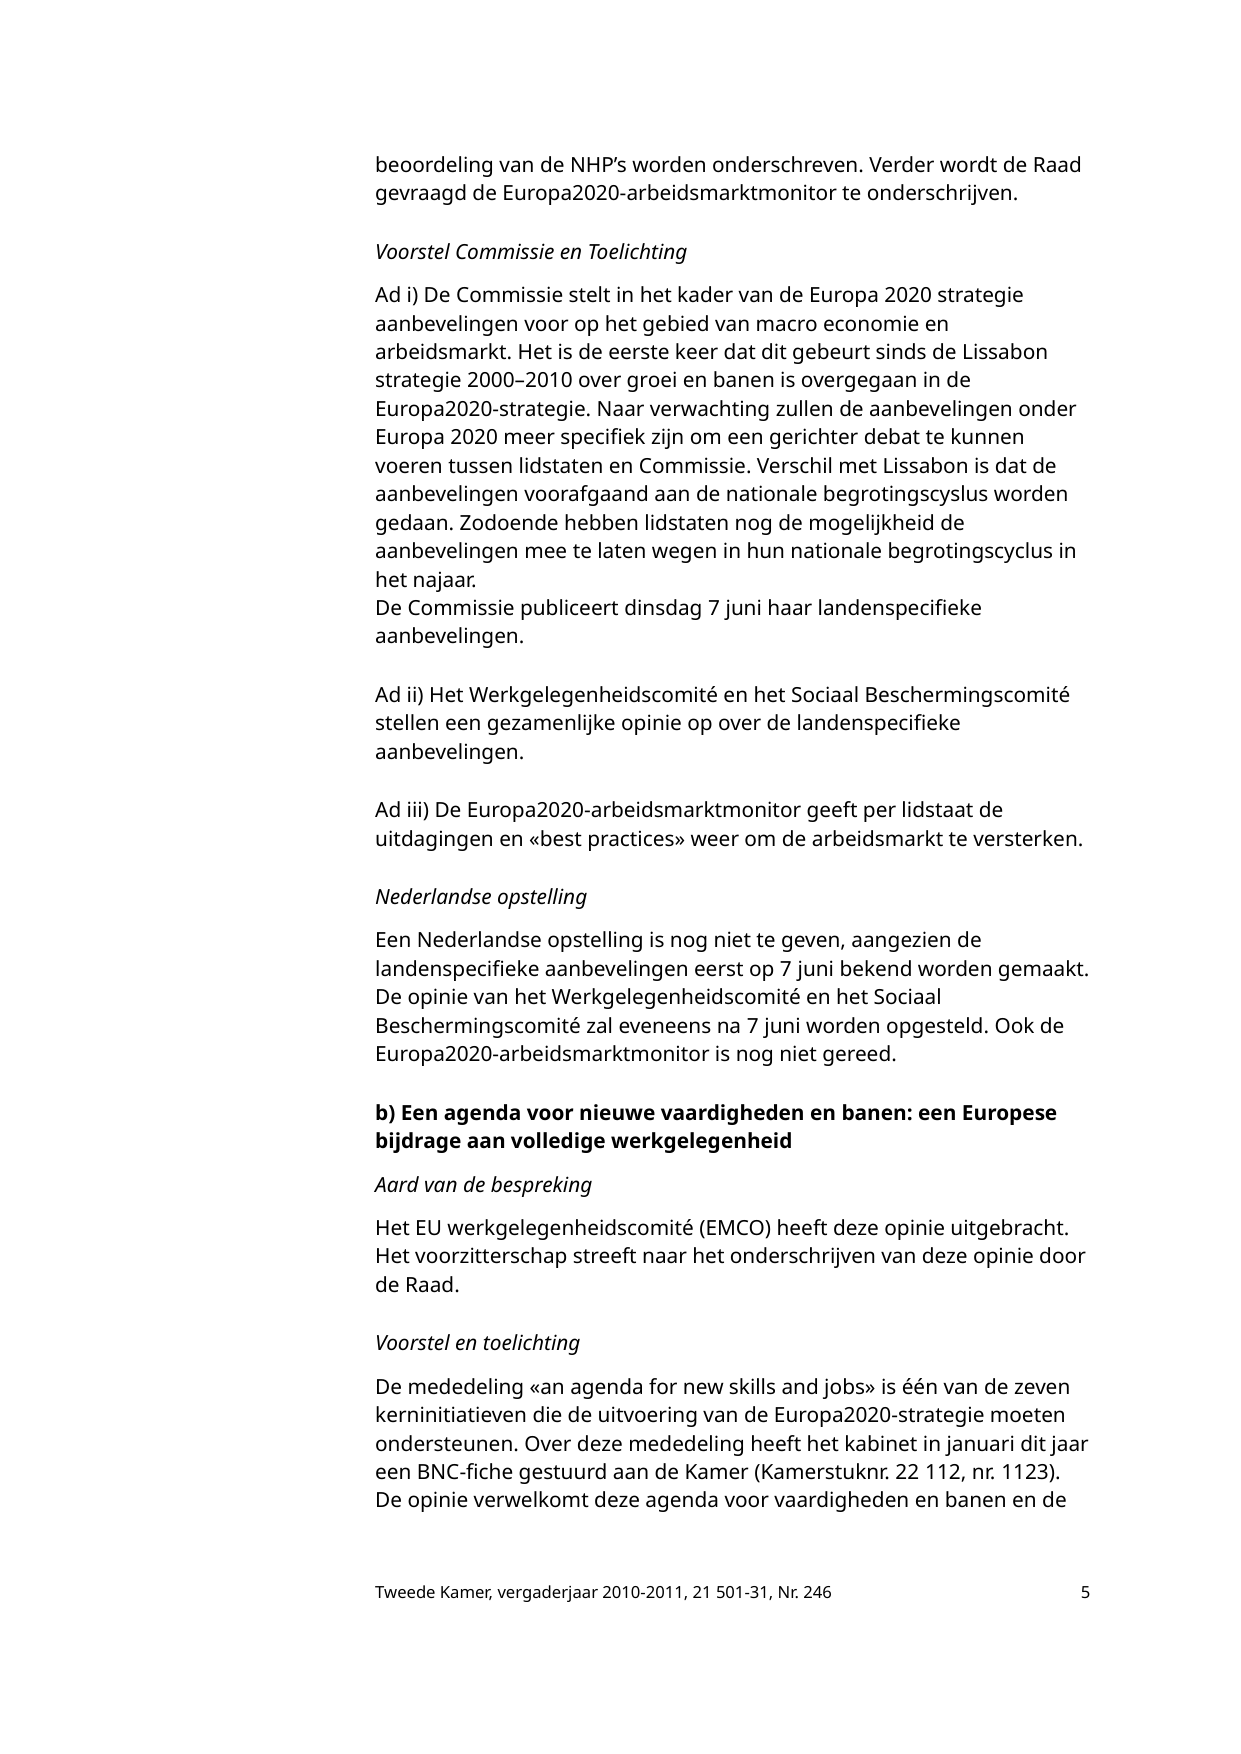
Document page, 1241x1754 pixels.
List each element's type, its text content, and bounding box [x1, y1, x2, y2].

text Voorstel en toelichting [375, 1328, 1090, 1357]
text De Commissie publiceert dinsdag 7 juni haar landenspecifieke aanbevelingen. [375, 593, 1090, 650]
text beoordeling van de NHP’s worden onderschreven. Verder wordt de Raad gevraagd de Europa2020-arbeidsmarktmonitor te onderschrijven. [375, 150, 1090, 207]
text Ad iii) De Europa2020-arbeidsmarktmonitor geeft per lidstaat de uitdagingen en «best practices» weer om de arbeidsmarkt te versterken. [375, 795, 1090, 852]
text Een Nederlandse opstelling is nog niet te geven, aangezien de landenspecifieke aanbevelingen eerst op 7 juni bekend worden gemaakt. De opinie van het Werkgelegenheidscomité en het Sociaal Beschermingscomité zal eveneens na 7 juni worden opgesteld. Ook de Europa2020-arbeidsmarktmonitor is nog niet gereed. [375, 926, 1090, 1068]
text Voorstel Commissie en Toelichting [375, 237, 1090, 265]
text Het EU werkgelegenheidscomité (EMCO) heeft deze opinie uitgebracht. Het voorzitterschap streeft naar het onderschrijven van deze opinie door de Raad. [375, 1213, 1090, 1298]
text Ad i) De Commissie stelt in het kader van de Europa 2020 strategie aanbevelingen voor op het gebied van macro economie en arbeidsmarkt. Het is de eerste keer dat dit gebeurt sinds de Lissabon strategie 2000–2010 over groei en banen is overgegaan in de Europa2020-strategie. Naar verwachting zullen de aanbevelingen onder Europa 2020 meer specifiek zijn om een gerichter debat te kunnen voeren tussen lidstaten en Commissie. Verschil met Lissabon is dat de aanbevelingen voorafgaand aan de nationale begrotingscyslus worden gedaan. Zodoende hebben lidstaten nog de mogelijkheid de aanbevelingen mee te laten wegen in hun nationale begrotingscyclus in het najaar. [375, 280, 1090, 593]
text Ad ii) Het Werkgelegenheidscomité en het Sociaal Beschermingscomité stellen een gezamenlijke opinie op over de landenspecifieke aanbevelingen. [375, 680, 1090, 765]
text Aard van de bespreking [375, 1170, 1090, 1198]
text De mededeling «an agenda for new skills and jobs» is één van de zeven kerninitiatieven die de uitvoering van de Europa2020-strategie moeten ondersteunen. Over deze mededeling heeft het kabinet in januari dit jaar een BNC-fiche gestuurd aan de Kamer (Kamerstuknr. 22 112, nr. 1123). De opinie verwelkomt deze agenda voor vaardigheden en banen en de [375, 1372, 1090, 1514]
text b) Een agenda voor nieuwe vaardigheden en banen: een Europese bijdrage aan volledige werkgelegenheid [375, 1098, 1090, 1155]
text Nederlandse opstelling [375, 882, 1090, 911]
